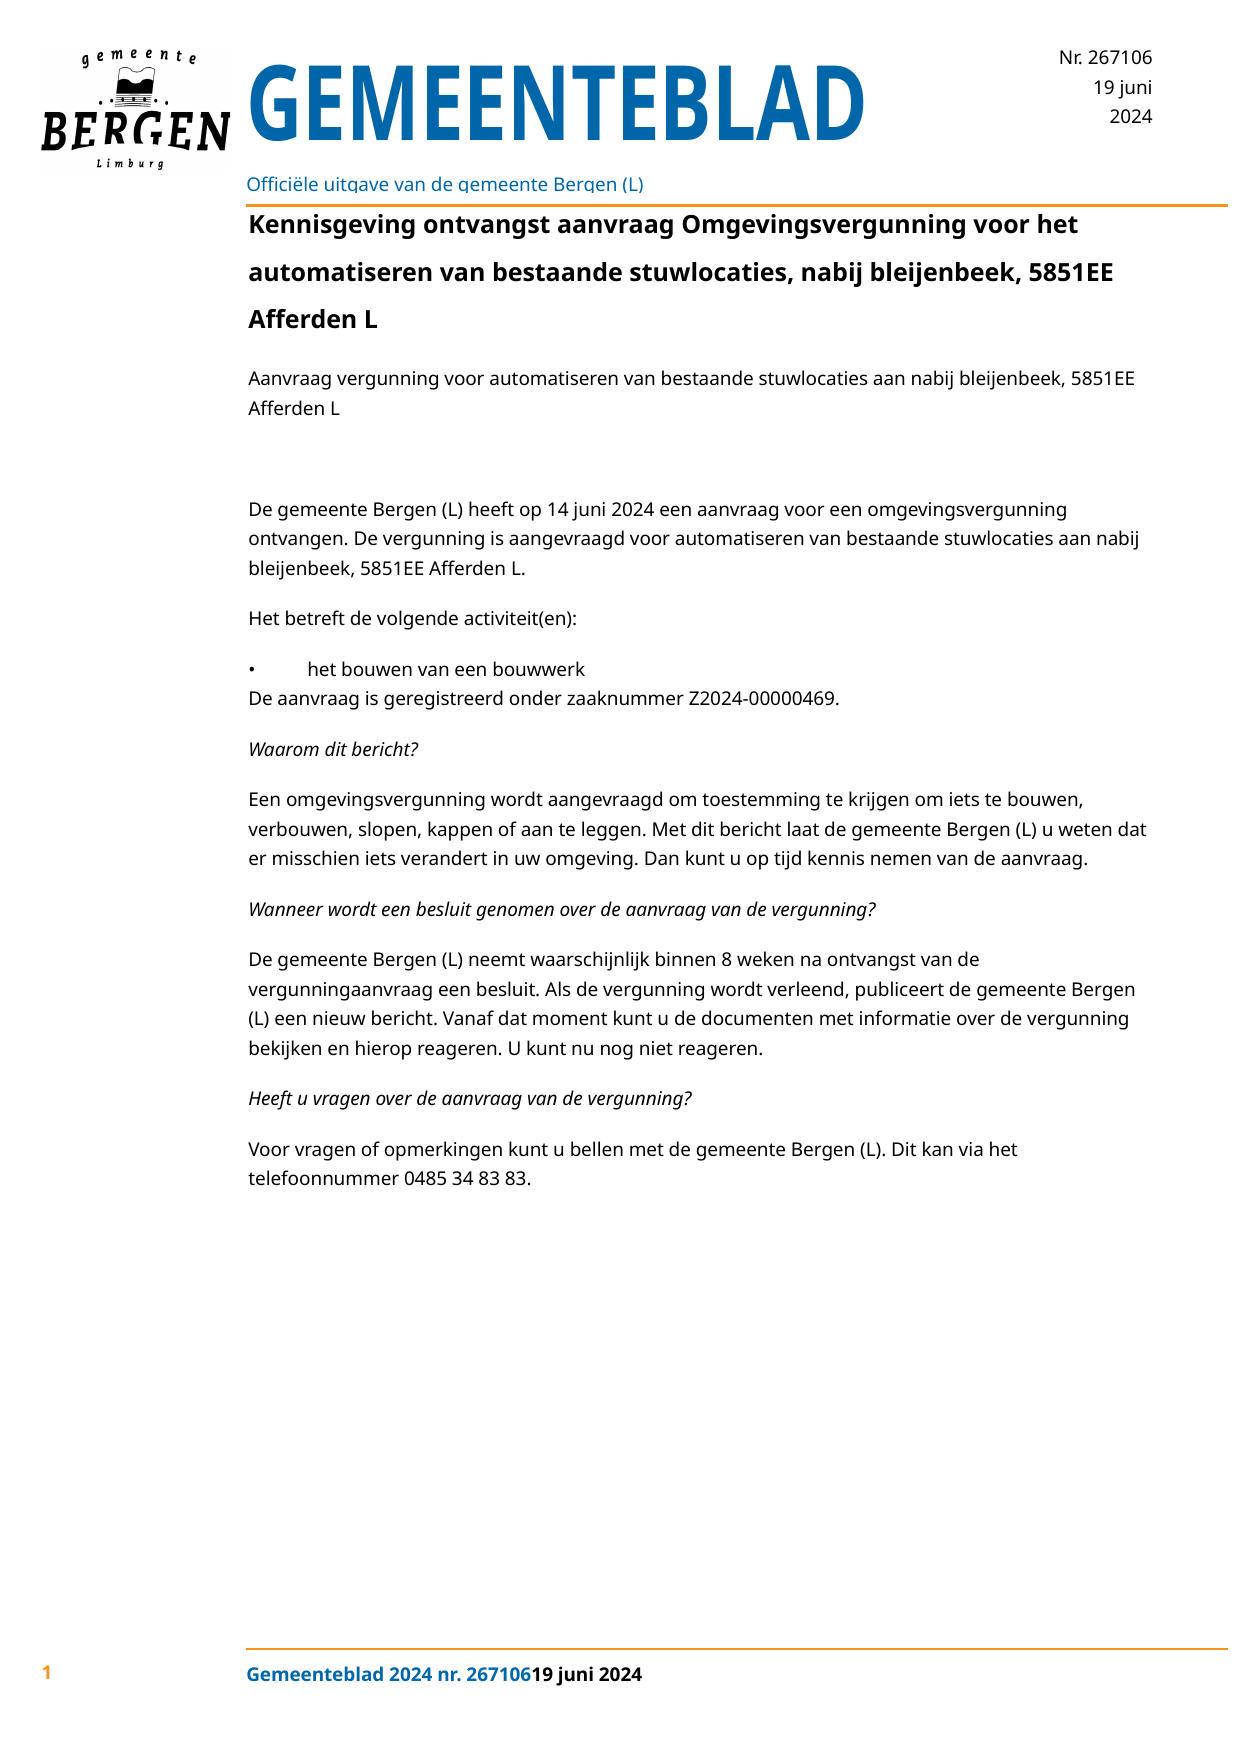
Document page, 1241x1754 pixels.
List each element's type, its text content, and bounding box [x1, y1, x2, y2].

text Aanvraag vergunning voor automatiseren van bestaande stuwlocaties aan nabij bleijenbeek, 5851EE Afferden L [248, 366, 1152, 421]
text De gemeente Bergen (L) neemt waarschijnlijk binnen 8 weken na ontvangst van de vergunningaanvraag een besluit. Als de vergunning wordt verleend, publiceert de gemeente Bergen (L) een nieuw bericht. Vanaf dat moment kunt u de documenten met informatie over de vergunning bekijken en hierop reageren. U kunt nu nog niet reageren. [248, 946, 1152, 1061]
text De gemeente Bergen (L) heeft op 14 juni 2024 een aanvraag voor een omgevingsvergunning ontvangen. De vergunning is aangevraagd voor automatiseren van bestaande stuwlocaties aan nabij bleijenbeek, 5851EE Afferden L. [248, 496, 1152, 581]
text Het betreft de volgende activiteit(en): [248, 606, 1152, 631]
list het bouwen van een bouwwerk [248, 656, 1152, 682]
text De aanvraag is geregistreerd onder zaaknummer Z2024-00000469. [248, 686, 1152, 711]
text Heeft u vragen over de aanvraag van de vergunning? [248, 1086, 1152, 1111]
text Wanneer wordt een besluit genomen over de aanvraag van de vergunning? [248, 896, 1152, 922]
text Waarom dit bericht? [248, 736, 1152, 762]
text Kennisgeving ontvangst aanvraag Omgevingsvergunning voor het automatiseren van bestaande stuwlocaties, nabij bleijenbeek, 5851EE Afferden L [248, 207, 1152, 336]
text Voor vragen of opmerkingen kunt u bellen met de gemeente Bergen (L). Dit kan via het telefoonnummer 0485 34 83 83. [248, 1136, 1152, 1191]
picture [41, 47, 231, 172]
text Een omgevingsvergunning wordt aangevraagd om toestemming te krijgen om iets te bouwen, verbouwen, slopen, kappen of aan te leggen. Met dit bericht laat de gemeente Bergen (L) u weten dat er misschien iets verandert in uw omgeving. Dan kunt u op tijd kennis nemen van de aanvraag. [248, 786, 1152, 871]
